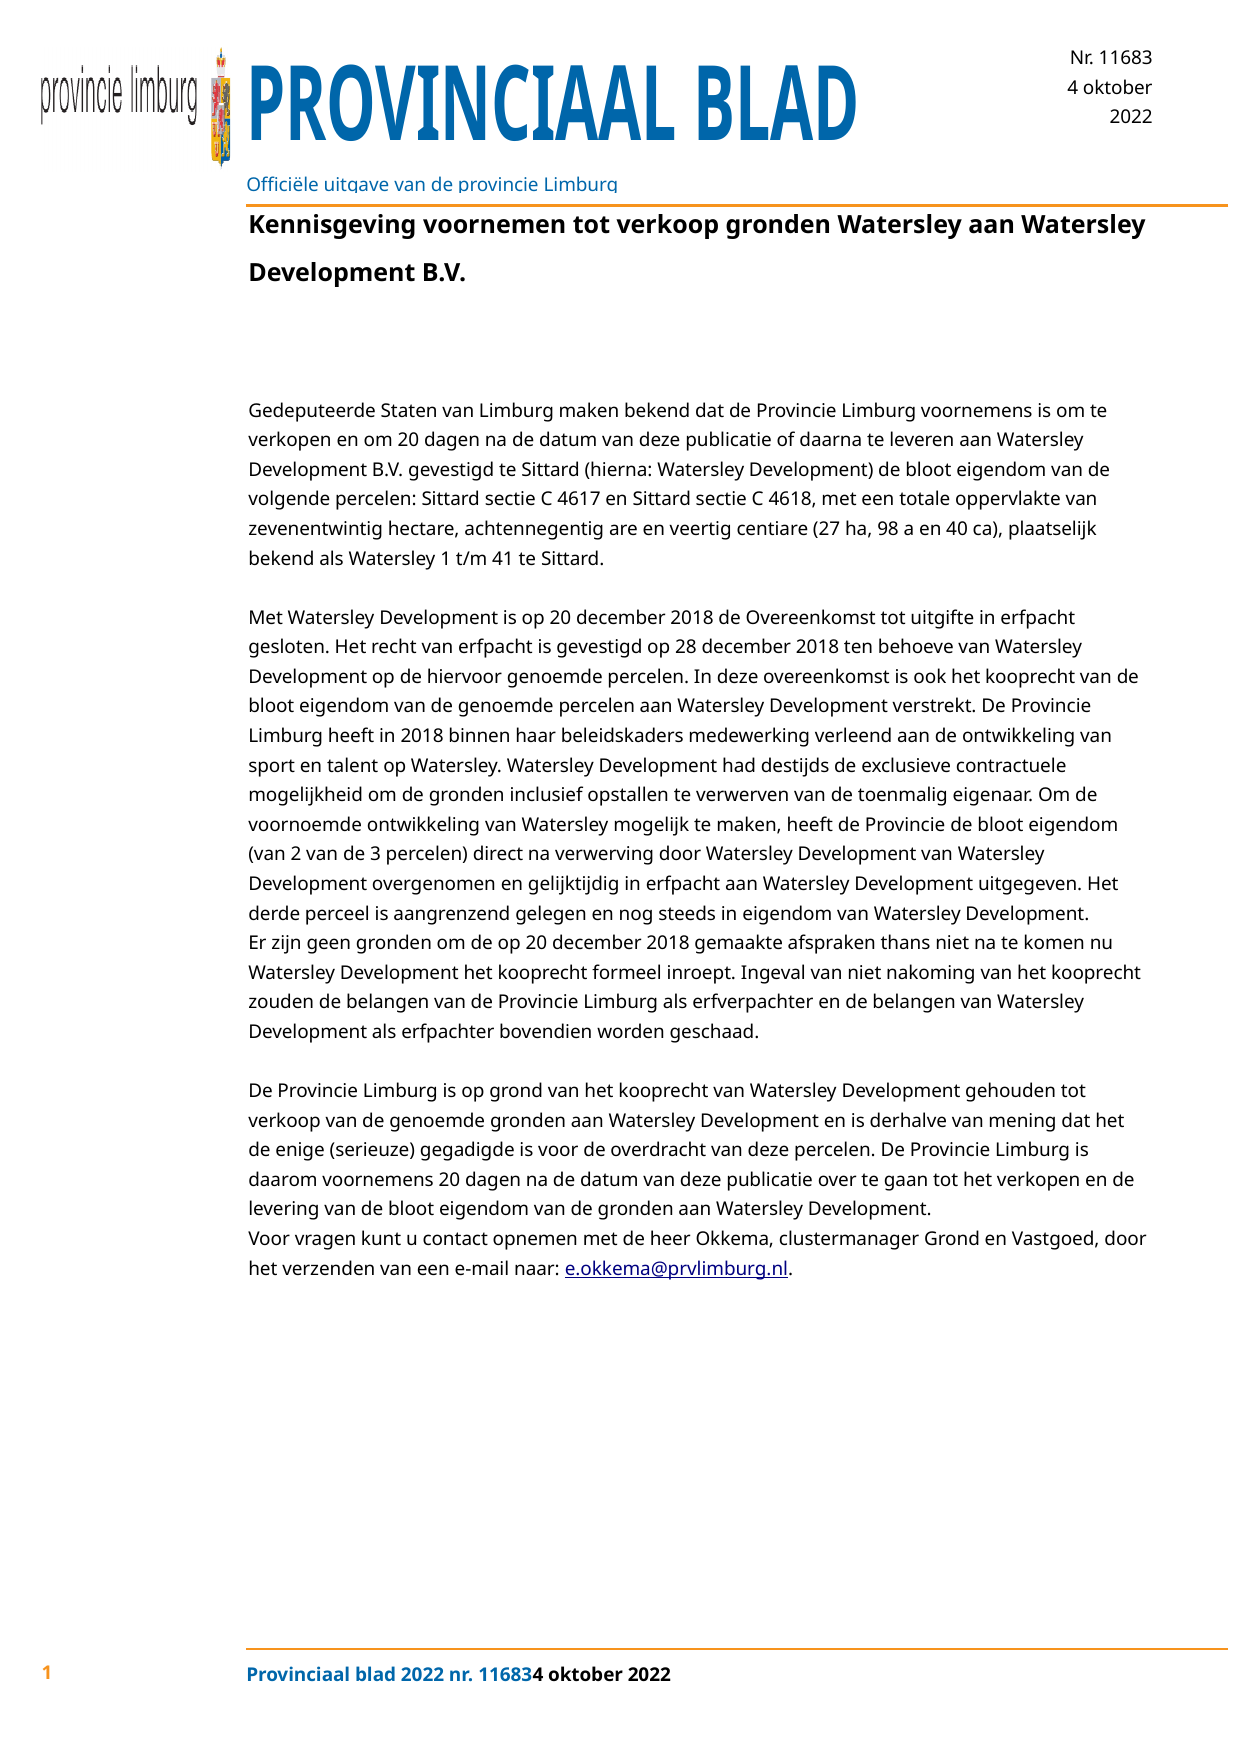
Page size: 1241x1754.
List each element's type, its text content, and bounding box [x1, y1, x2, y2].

text Voor vragen kunt u contact opnemen met de heer Okkema, clustermanager Grond en Vastgoed, door het verzenden van een e-mail naar: e.okkema@prvlimburg.nl. [248, 1225, 1152, 1280]
picture [41, 47, 231, 172]
text Gedeputeerde Staten van Limburg maken bekend dat de Provincie Limburg voornemens is om te verkopen en om 20 dagen na de datum van deze publicatie of daarna te leveren aan Watersley Development B.V. gevestigd te Sittard (hierna: Watersley Development) de bloot eigendom van de volgende percelen: Sittard sectie C 4617 en Sittard sectie C 4618, met een totale oppervlakte van zevenentwintig hectare, achtennegentig are en veertig centiare (27 ha, 98 a en 40 ca), plaatselijk bekend als Watersley 1 t/m 41 te Sittard. [248, 397, 1152, 570]
text Er zijn geen gronden om de op 20 december 2018 gemaakte afspraken thans niet na te komen nu Watersley Development het kooprecht formeel inroept. Ingeval van niet nakoming van het kooprecht zouden de belangen van de Provincie Limburg als erfverpachter en de belangen van Watersley Development als erfpachter bovendien worden geschaad. [248, 929, 1152, 1044]
text De Provincie Limburg is op grond van het kooprecht van Watersley Development gehouden tot verkoop van de genoemde gronden aan Watersley Development en is derhalve van mening dat het de enige (serieuze) gegadigde is voor de overdracht van deze percelen. De Provincie Limburg is daarom voornemens 20 dagen na de datum van deze publicatie over te gaan tot het verkopen en de levering van de bloot eigendom van de gronden aan Watersley Development. [248, 1077, 1152, 1221]
text Kennisgeving voornemen tot verkoop gronden Watersley aan Watersley Development B.V. [248, 207, 1152, 288]
text Met Watersley Development is op 20 december 2018 de Overeenkomst tot uitgifte in erfpacht gesloten. Het recht van erfpacht is gevestigd op 28 december 2018 ten behoeve van Watersley Development op de hiervoor genoemde percelen. In deze overeenkomst is ook het kooprecht van de bloot eigendom van de genoemde percelen aan Watersley Development verstrekt. De Provincie Limburg heeft in 2018 binnen haar beleidskaders medewerking verleend aan de ontwikkeling van sport en talent op Watersley. Watersley Development had destijds de exclusieve contractuele mogelijkheid om de gronden inclusief opstallen te verwerven van de toenmalig eigenaar. Om de voornoemde ontwikkeling van Watersley mogelijk te maken, heeft de Provincie de bloot eigendom (van 2 van de 3 percelen) direct na verwerving door Watersley Development van Watersley Development overgenomen en gelijktijdig in erfpacht aan Watersley Development uitgegeven. Het derde perceel is aangrenzend gelegen en nog steeds in eigendom van Watersley Development. [248, 604, 1152, 925]
